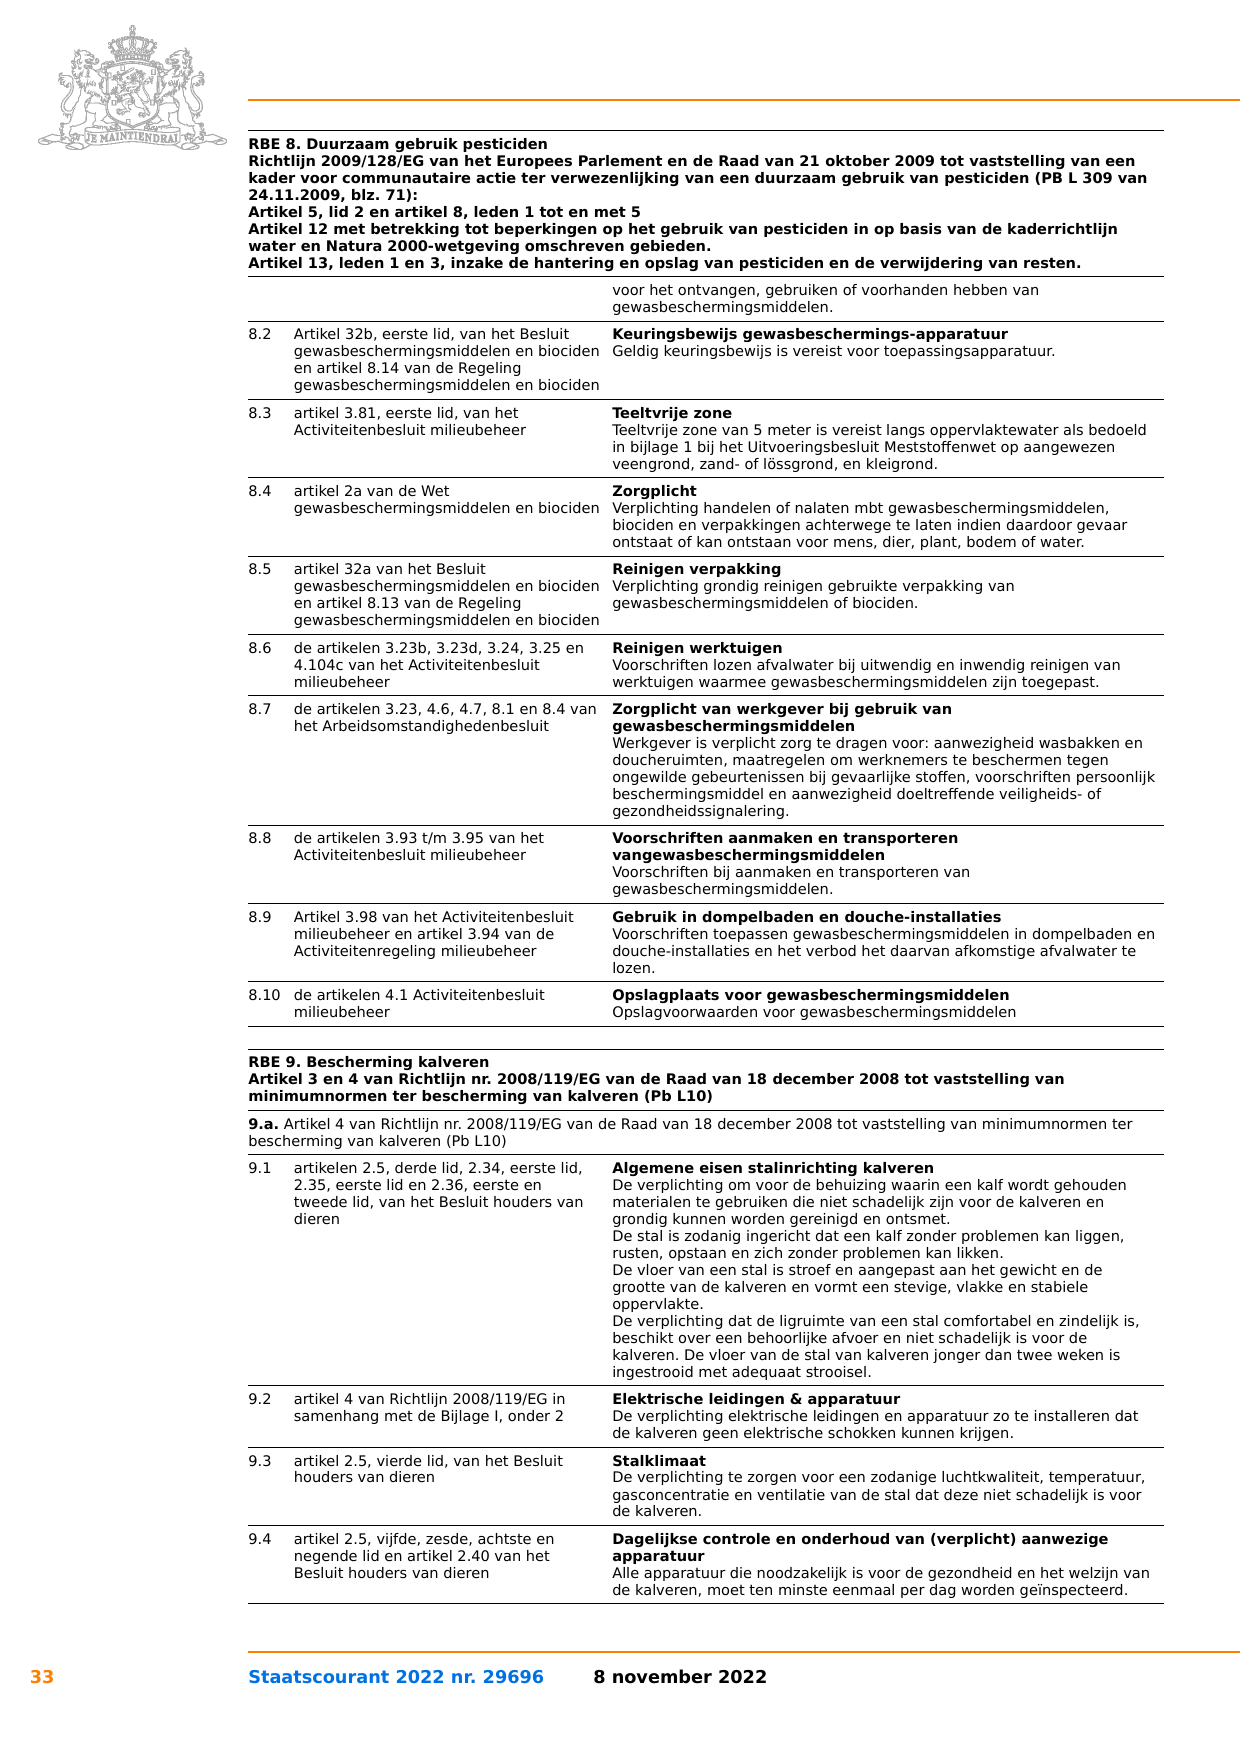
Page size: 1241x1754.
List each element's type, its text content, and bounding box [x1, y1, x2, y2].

table_cell de artikelen 3.93 t/m 3.95 van het Activiteitenbesluit milieubeheer [288, 826, 606, 903]
table_cell de artikelen 3.23, 4.6, 4.7, 8.1 en 8.4 van het Arbeidsomstandighedenbesluit [288, 696, 606, 824]
table_cell 9.1 [248, 1155, 288, 1385]
table_cell 9.4 [248, 1526, 288, 1603]
table_cell artikelen 2.5, derde lid, 2.34, eerste lid, 2.35, eerste lid en 2.36, eerste en tweede lid, van het Besluit houders van dieren [288, 1155, 606, 1385]
table_cell 8.10 [248, 982, 288, 1026]
table_cell 9.3 [248, 1448, 288, 1525]
table_cell Keuringsbewijs gewasbeschermings-apparatuur Geldig keuringsbewijs is vereist voor toepassingsapparatuur. [606, 322, 1163, 399]
table_cell Stalklimaat De verplichting te zorgen voor een zodanige luchtkwaliteit, temperatuur, gasconcentratie en ventilatie van de stal dat deze niet schadelijk is voor de kalveren. [606, 1448, 1163, 1525]
table_cell artikel 4 van Richtlijn 2008/119/EG in samenhang met de Bijlage I, onder 2 [288, 1386, 606, 1447]
table_cell artikel 2.5, vijfde, zesde, achtste en negende lid en artikel 2.40 van het Besluit houders van dieren [288, 1526, 606, 1603]
table_cell Artikel 3.98 van het Activiteitenbesluit milieubeheer en artikel 3.94 van de Activiteitenregeling milieubeheer [288, 904, 606, 981]
table_cell Reinigen werktuigen Voorschriften lozen afvalwater bij uitwendig en inwendig reinigen van werktuigen waarmee gewasbeschermingsmiddelen zijn toegepast. [606, 635, 1163, 695]
table_cell Teeltvrije zone Teeltvrije zone van 5 meter is vereist langs oppervlaktewater als bedoeld in bijlage 1 bij het Uitvoeringsbesluit Meststoffenwet op aangewezen veengrond, zand- of lössgrond, en kleigrond. [606, 400, 1163, 477]
table_cell de artikelen 4.1 Activiteitenbesluit milieubeheer [288, 982, 606, 1026]
table_cell artikel 2.5, vierde lid, van het Besluit houders van dieren [288, 1448, 606, 1525]
table_cell 8.7 [248, 696, 288, 824]
table_header RBE 8. Duurzaam gebruik pesticiden Richtlijn 2009/128/EG van het Europees Parlement en de Raad van 21 oktober 2009 tot vaststelling van een kader voor communautaire actie ter verwezenlijking van een duurzaam gebruik van pesticiden (PB L 309 van 24.11.2009, blz. 71): Artikel 5, lid 2 en artikel 8, leden 1 tot en met 5 Artikel 12 met betrekking tot beperkingen op het gebruik van pesticiden in op basis van de kaderrichtlijn water en Natura 2000-wetgeving omschreven gebieden. Artikel 13, leden 1 en 3, inzake de hantering en opslag van pesticiden en de verwijdering van resten. [248, 131, 1163, 276]
table_cell [248, 277, 288, 321]
table_cell artikel 32a van het Besluit gewasbeschermingsmiddelen en biociden en artikel 8.13 van de Regeling gewasbeschermingsmiddelen en biociden [288, 557, 606, 634]
table_cell 8.3 [248, 400, 288, 477]
table_cell Dagelijkse controle en onderhoud van (verplicht) aanwezige apparatuur Alle apparatuur die noodzakelijk is voor de gezondheid en het welzijn van de kalveren, moet ten minste eenmaal per dag worden geïnspecteerd. [606, 1526, 1163, 1603]
table_cell 9.a. Artikel 4 van Richtlijn nr. 2008/119/EG van de Raad van 18 december 2008 tot vaststelling van minimumnormen ter bescherming van kalveren (Pb L10) [248, 1111, 1163, 1154]
table_cell Zorgplicht van werkgever bij gebruik van gewasbeschermingsmiddelen Werkgever is verplicht zorg te dragen voor: aanwezigheid wasbakken en doucheruimten, maatregelen om werknemers te beschermen tegen ongewilde gebeurtenissen bij gevaarlijke stoffen, voorschriften persoonlijk beschermingsmiddel en aanwezigheid doeltreffende veiligheids- of gezondheidssignalering. [606, 696, 1163, 824]
table_cell 8.8 [248, 826, 288, 903]
picture [38, 25, 227, 150]
table_cell Gebruik in dompelbaden en douche-installaties Voorschriften toepassen gewasbeschermingsmiddelen in dompelbaden en douche-installaties en het verbod het daarvan afkomstige afvalwater te lozen. [606, 904, 1163, 981]
table_cell Opslagplaats voor gewasbeschermingsmiddelen Opslagvoorwaarden voor gewasbeschermingsmiddelen [606, 982, 1163, 1026]
table_cell 8.4 [248, 478, 288, 556]
table_cell Zorgplicht Verplichting handelen of nalaten mbt gewasbeschermingsmiddelen, biociden en verpakkingen achterwege te laten indien daardoor gevaar ontstaat of kan ontstaan voor mens, dier, plant, bodem of water. [606, 478, 1163, 556]
table_cell 8.2 [248, 322, 288, 399]
table_cell Elektrische leidingen & apparatuur De verplichting elektrische leidingen en apparatuur zo te installeren dat de kalveren geen elektrische schokken kunnen krijgen. [606, 1386, 1163, 1447]
table_cell Reinigen verpakking Verplichting grondig reinigen gebruikte verpakking van gewasbeschermingsmiddelen of biociden. [606, 557, 1163, 634]
table_cell de artikelen 3.23b, 3.23d, 3.24, 3.25 en 4.104c van het Activiteitenbesluit milieubeheer [288, 635, 606, 695]
table_header RBE 9. Bescherming kalveren Artikel 3 en 4 van Richtlijn nr. 2008/119/EG van de Raad van 18 december 2008 tot vaststelling van minimumnormen ter bescherming van kalveren (Pb L10) [248, 1050, 1163, 1110]
table_cell 8.5 [248, 557, 288, 634]
table_cell Algemene eisen stalinrichting kalveren De verplichting om voor de behuizing waarin een kalf wordt gehouden materialen te gebruiken die niet schadelijk zijn voor de kalveren en grondig kunnen worden gereinigd en ontsmet. De stal is zodanig ingericht dat een kalf zonder problemen kan liggen, rusten, opstaan en zich zonder problemen kan likken. De vloer van een stal is stroef en aangepast aan het gewicht en de grootte van de kalveren en vormt een stevige, vlakke en stabiele oppervlakte. De verplichting dat de ligruimte van een stal comfortabel en zindelijk is, beschikt over een behoorlijke afvoer en niet schadelijk is voor de kalveren. De vloer van de stal van kalveren jonger dan twee weken is ingestrooid met adequaat strooisel. [606, 1155, 1163, 1385]
table_cell artikel 3.81, eerste lid, van het Activiteitenbesluit milieubeheer [288, 400, 606, 477]
table_cell [288, 277, 606, 321]
table_cell artikel 2a van de Wet gewasbeschermingsmiddelen en biociden [288, 478, 606, 556]
table_cell 8.9 [248, 904, 288, 981]
table_cell Artikel 32b, eerste lid, van het Besluit gewasbeschermingsmiddelen en biociden en artikel 8.14 van de Regeling gewasbeschermingsmiddelen en biociden [288, 322, 606, 399]
table_cell Voorschriften aanmaken en transporteren vangewasbeschermingsmiddelen Voorschriften bij aanmaken en transporteren van gewasbeschermingsmiddelen. [606, 826, 1163, 903]
table_cell 9.2 [248, 1386, 288, 1447]
table_cell 8.6 [248, 635, 288, 695]
table_cell voor het ontvangen, gebruiken of voorhanden hebben van gewasbeschermingsmiddelen. [606, 277, 1163, 321]
